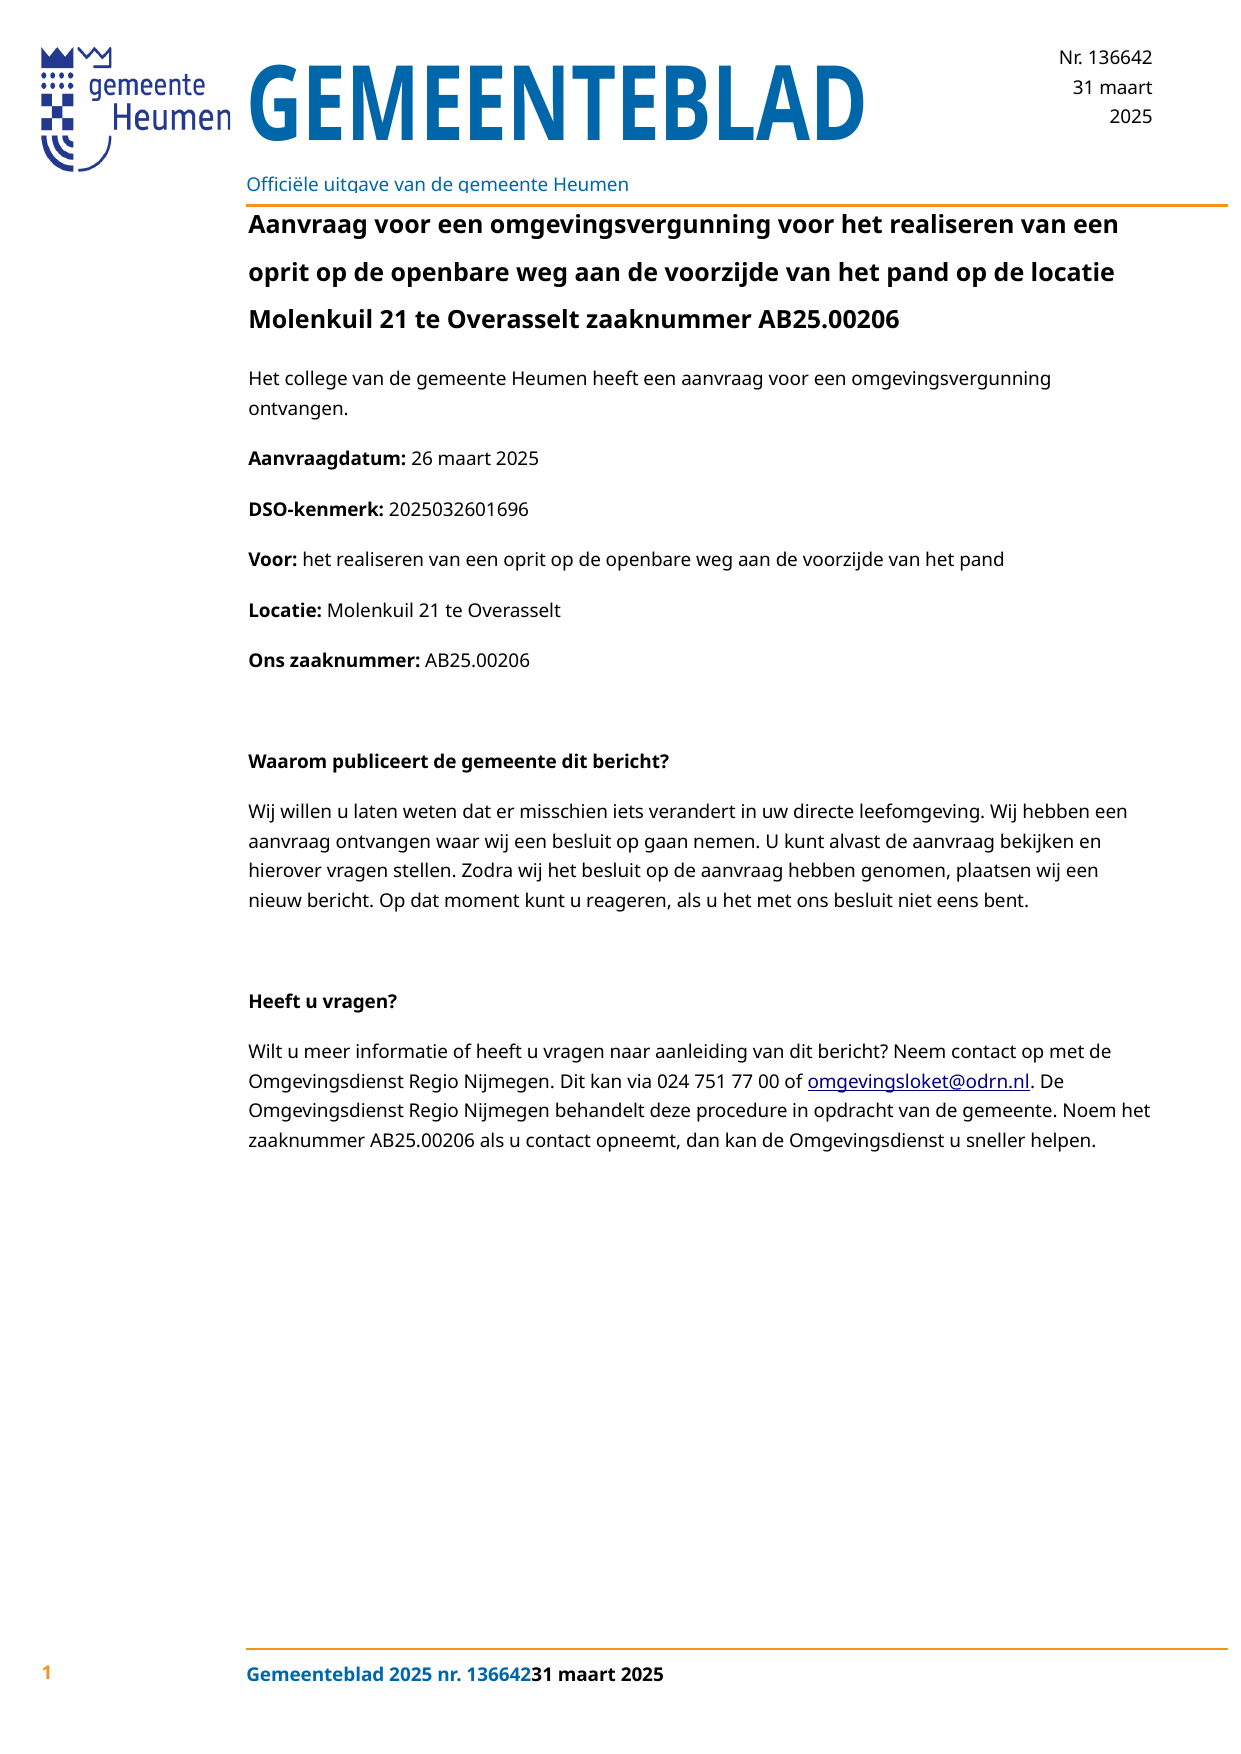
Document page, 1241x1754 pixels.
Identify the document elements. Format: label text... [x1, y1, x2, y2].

text Heeft u vragen? [248, 988, 1152, 1014]
text Ons zaaknummer: AB25.00206 [248, 647, 1152, 673]
text Waarom publiceert de gemeente dit bericht? [248, 748, 1152, 774]
text Wilt u meer informatie of heeft u vragen naar aanleiding van dit bericht? Neem contact op met de Omgevingsdienst Regio Nijmegen. Dit kan via 024 751 77 00 of omgevingsloket@odrn.nl. De Omgevingsdienst Regio Nijmegen behandelt deze procedure in opdracht van de gemeente. Noem het zaaknummer AB25.00206 als u contact opneemt, dan kan de Omgevingsdienst u sneller helpen. [248, 1038, 1152, 1153]
text Het college van de gemeente Heumen heeft een aanvraag voor een omgevingsvergunning ontvangen. [248, 366, 1152, 421]
text Wij willen u laten weten dat er misschien iets verandert in uw directe leefomgeving. Wij hebben een aanvraag ontvangen waar wij een besluit op gaan nemen. U kunt alvast de aanvraag bekijken en hierover vragen stellen. Zodra wij het besluit op de aanvraag hebben genomen, plaatsen wij een nieuw bericht. Op dat moment kunt u reageren, als u het met ons besluit niet eens bent. [248, 798, 1152, 913]
picture [41, 47, 231, 172]
text Aanvraag voor een omgevingsvergunning voor het realiseren van een oprit op de openbare weg aan de voorzijde van het pand op de locatie Molenkuil 21 te Overasselt zaaknummer AB25.00206 [248, 207, 1152, 336]
text Aanvraagdatum: 26 maart 2025 [248, 446, 1152, 471]
text Locatie: Molenkuil 21 te Overasselt [248, 597, 1152, 622]
text DSO-kenmerk: 2025032601696 [248, 496, 1152, 522]
text Voor: het realiseren van een oprit op de openbare weg aan de voorzijde van het pand [248, 546, 1152, 572]
